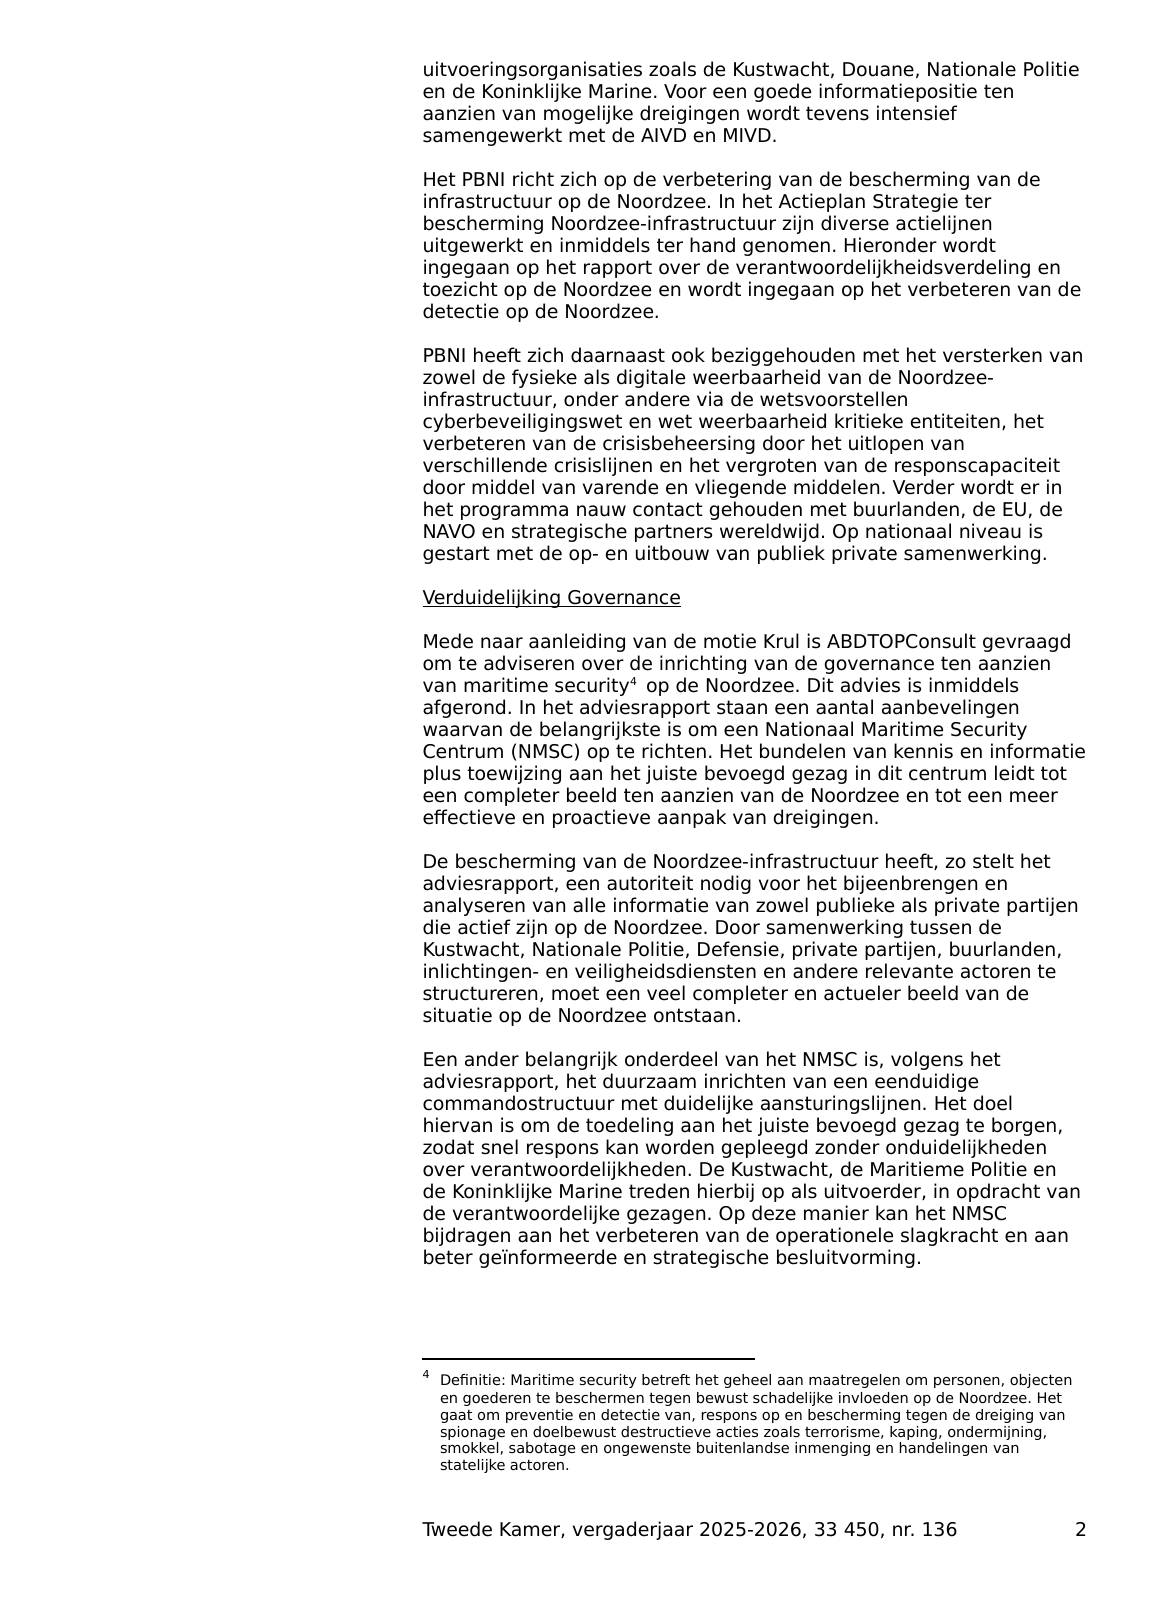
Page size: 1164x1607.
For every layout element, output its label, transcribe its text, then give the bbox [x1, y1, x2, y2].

text PBNI heeft zich daarnaast ook beziggehouden met het versterken van zowel de fysieke als digitale weerbaarheid van de Noordzee-infrastructuur, onder andere via de wetsvoorstellen cyberbeveiligingswet en wet weerbaarheid kritieke entiteiten, het verbeteren van de crisisbeheersing door het uitlopen van verschillende crisislijnen en het vergroten van de responscapaciteit door middel van varende en vliegende middelen. Verder wordt er in het programma nauw contact gehouden met buurlanden, de EU, de NAVO en strategische partners wereldwijd. Op nationaal niveau is gestart met de op- en uitbouw van publiek private samenwerking. [422, 345, 1087, 565]
text De bescherming van de Noordzee-infrastructuur heeft, zo stelt het adviesrapport, een autoriteit nodig voor het bijeenbrengen en analyseren van alle informatie van zowel publieke als private partijen die actief zijn op de Noordzee. Door samenwerking tussen de Kustwacht, Nationale Politie, Defensie, private partijen, buurlanden, inlichtingen- en veiligheidsdiensten en andere relevante actoren te structureren, moet een veel completer en actueler beeld van de situatie op de Noordzee ontstaan. [422, 851, 1087, 1027]
text Een ander belangrijk onderdeel van het NMSC is, volgens het adviesrapport, het duurzaam inrichten van een eenduidige commandostructuur met duidelijke aansturingslijnen. Het doel hiervan is om de toedeling aan het juiste bevoegd gezag te borgen, zodat snel respons kan worden gepleegd zonder onduidelijkheden over verantwoordelijkheden. De Kustwacht, de Maritieme Politie en de Koninklijke Marine treden hierbij op als uitvoerder, in opdracht van de verantwoordelijke gezagen. Op deze manier kan het NMSC bijdragen aan het verbeteren van de operationele slagkracht en aan beter geïnformeerde en strategische besluitvorming. [422, 1049, 1087, 1269]
text Mede naar aanleiding van de motie Krul is ABDTOPConsult gevraagd om te adviseren over de inrichting van de governance ten aanzien van maritime security op de Noordzee. Dit advies is inmiddels afgerond. In het adviesrapport staan een aantal aanbevelingen waarvan de belangrijkste is om een Nationaal Maritime Security Centrum (NMSC) op te richten. Het bundelen van kennis en informatie plus toewijzing aan het juiste bevoegd gezag in dit centrum leidt tot een completer beeld ten aanzien van de Noordzee en tot een meer effectieve en proactieve aanpak van dreigingen. [422, 631, 1087, 829]
text uitvoeringsorganisaties zoals de Kustwacht, Douane, Nationale Politie en de Koninklijke Marine. Voor een goede informatiepositie ten aanzien van mogelijke dreigingen wordt tevens intensief samengewerkt met de AIVD en MIVD. [422, 59, 1087, 147]
text Het PBNI richt zich op de verbetering van de bescherming van de infrastructuur op de Noordzee. In het Actieplan Strategie ter bescherming Noordzee-infrastructuur zijn diverse actielijnen uitgewerkt en inmiddels ter hand genomen. Hieronder wordt ingegaan op het rapport over de verantwoordelijkheidsverdeling en toezicht op de Noordzee en wordt ingegaan op het verbeteren van de detectie op de Noordzee. [422, 169, 1087, 323]
text Definitie: Maritime security betreft het geheel aan maatregelen om personen, objecten en goederen te beschermen tegen bewust schadelijke invloeden op de Noordzee. Het gaat om preventie en detectie van, respons op en bescherming tegen de dreiging van spionage en doelbewust destructieve acties zoals terrorisme, kaping, ondermijning, smokkel, sabotage en ongewenste buitenlandse inmenging en handelingen van statelijke actoren. [422, 1368, 1087, 1474]
subtitle Verduidelijking Governance [422, 587, 1087, 609]
